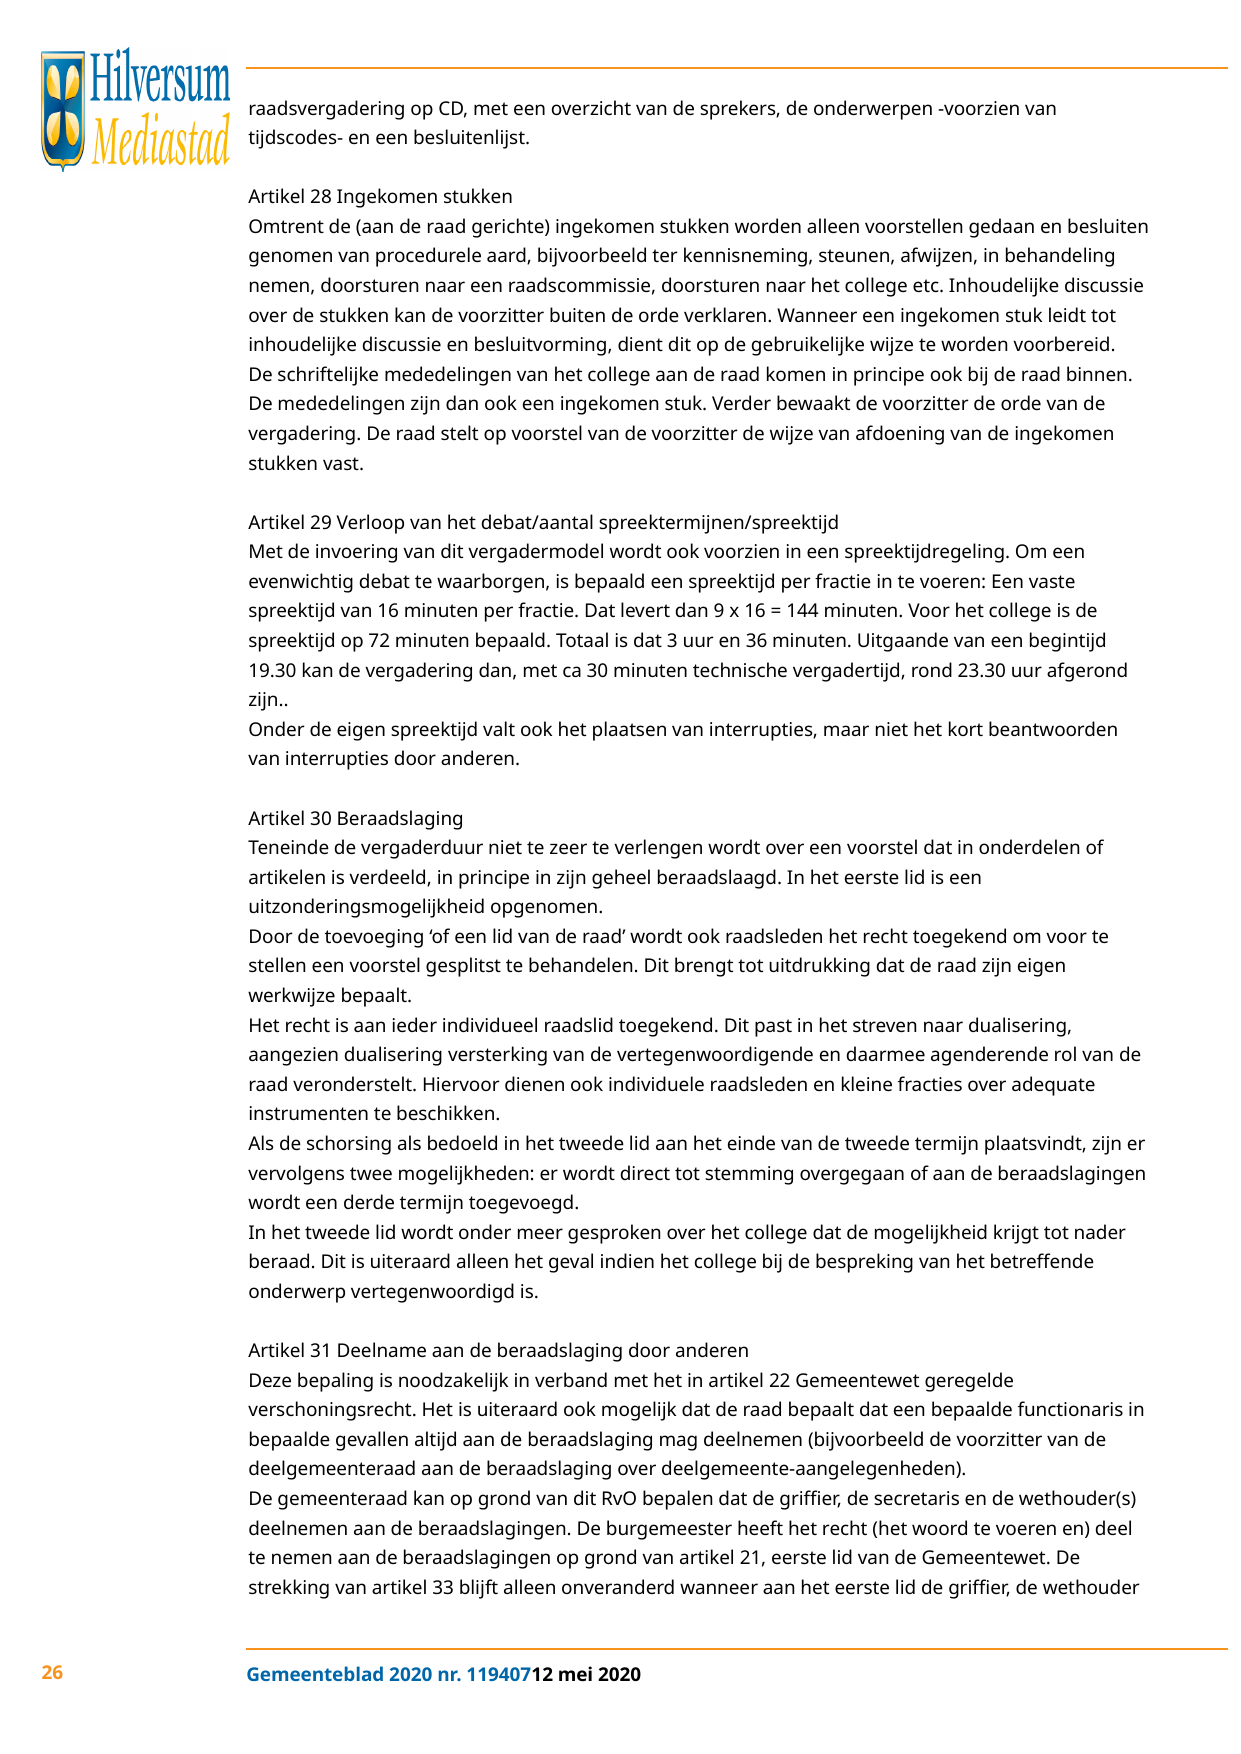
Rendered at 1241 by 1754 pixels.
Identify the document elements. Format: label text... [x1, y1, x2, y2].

text raadsvergadering op CD, met een overzicht van de sprekers, de onderwerpen -voorzien van tijdscodes- en een besluitenlijst. [248, 95, 1152, 150]
text In het tweede lid wordt onder meer gesproken over het college dat de mogelijkheid krijgt tot nader beraad. Dit is uiteraard alleen het geval indien het college bij de bespreking van het betreffende onderwerp vertegenwoordigd is. [248, 1219, 1152, 1304]
text Het recht is aan ieder individueel raadslid toegekend. Dit past in het streven naar dualisering, aangezien dualisering versterking van de vertegenwoordigende en daarmee agenderende rol van de raad veronderstelt. Hiervoor dienen ook individuele raadsleden en kleine fracties over adequate instrumenten te beschikken. [248, 1012, 1152, 1126]
text Teneinde de vergaderduur niet te zeer te verlengen wordt over een voorstel dat in onderdelen of artikelen is verdeeld, in principe in zijn geheel beraadslaagd. In het eerste lid is een uitzonderingsmogelijkheid opgenomen. [248, 834, 1152, 919]
text Door de toevoeging ‘of een lid van de raad’ wordt ook raadsleden het recht toegekend om voor te stellen een voorstel gesplitst te behandelen. Dit brengt tot uitdrukking dat de raad zijn eigen werkwijze bepaalt. [248, 923, 1152, 1008]
text Artikel 31 Deelname aan de beraadslaging door anderen [248, 1337, 1152, 1363]
text Onder de eigen spreektijd valt ook het plaatsen van interrupties, maar niet het kort beantwoorden van interrupties door anderen. [248, 716, 1152, 771]
text Als de schorsing als bedoeld in het tweede lid aan het einde van de tweede termijn plaatsvindt, zijn er vervolgens twee mogelijkheden: er wordt direct tot stemming overgegaan of aan de beraadslagingen wordt een derde termijn toegevoegd. [248, 1130, 1152, 1215]
text De schriftelijke mededelingen van het college aan de raad komen in principe ook bij de raad binnen. De mededelingen zijn dan ook een ingekomen stuk. Verder bewaakt de voorzitter de orde van de vergadering. De raad stelt op voorstel van de voorzitter de wijze van afdoening van de ingekomen stukken vast. [248, 361, 1152, 476]
text Met de invoering van dit vergadermodel wordt ook voorzien in een spreektijdregeling. Om een evenwichtig debat te waarborgen, is bepaald een spreektijd per fractie in te voeren: Een vaste spreektijd van 16 minuten per fractie. Dat levert dan 9 x 16 = 144 minuten. Voor het college is de spreektijd op 72 minuten bepaald. Totaal is dat 3 uur en 36 minuten. Uitgaande van een begintijd 19.30 kan de vergadering dan, met ca 30 minuten technische vergadertijd, rond 23.30 uur afgerond zijn.. [248, 538, 1152, 712]
picture [41, 47, 231, 172]
text Deze bepaling is noodzakelijk in verband met het in artikel 22 Gemeentewet geregelde verschoningsrecht. Het is uiteraard ook mogelijk dat de raad bepaalt dat een bepaalde functionaris in bepaalde gevallen altijd aan de beraadslaging mag deelnemen (bijvoorbeeld de voorzitter van de deelgemeenteraad aan de beraadslaging over deelgemeente-aangelegenheden). [248, 1367, 1152, 1481]
text Omtrent de (aan de raad gerichte) ingekomen stukken worden alleen voorstellen gedaan en besluiten genomen van procedurele aard, bijvoorbeeld ter kennisneming, steunen, afwijzen, in behandeling nemen, doorsturen naar een raadscommissie, doorsturen naar het college etc. Inhoudelijke discussie over de stukken kan de voorzitter buiten de orde verklaren. Wanneer een ingekomen stuk leidt tot inhoudelijke discussie en besluitvorming, dient dit op de gebruikelijke wijze te worden voorbereid. [248, 213, 1152, 357]
text Artikel 28 Ingekomen stukken [248, 183, 1152, 209]
text Artikel 30 Beraadslaging [248, 805, 1152, 831]
text Artikel 29 Verloop van het debat/aantal spreektermijnen/spreektijd [248, 509, 1152, 535]
text De gemeenteraad kan op grond van dit RvO bepalen dat de griffier, de secretaris en de wethouder(s) deelnemen aan de beraadslagingen. De burgemeester heeft het recht (het woord te voeren en) deel te nemen aan de beraadslagingen op grond van artikel 21, eerste lid van de Gemeentewet. De strekking van artikel 33 blijft alleen onveranderd wanneer aan het eerste lid de griffier, de wethouder [248, 1485, 1152, 1600]
